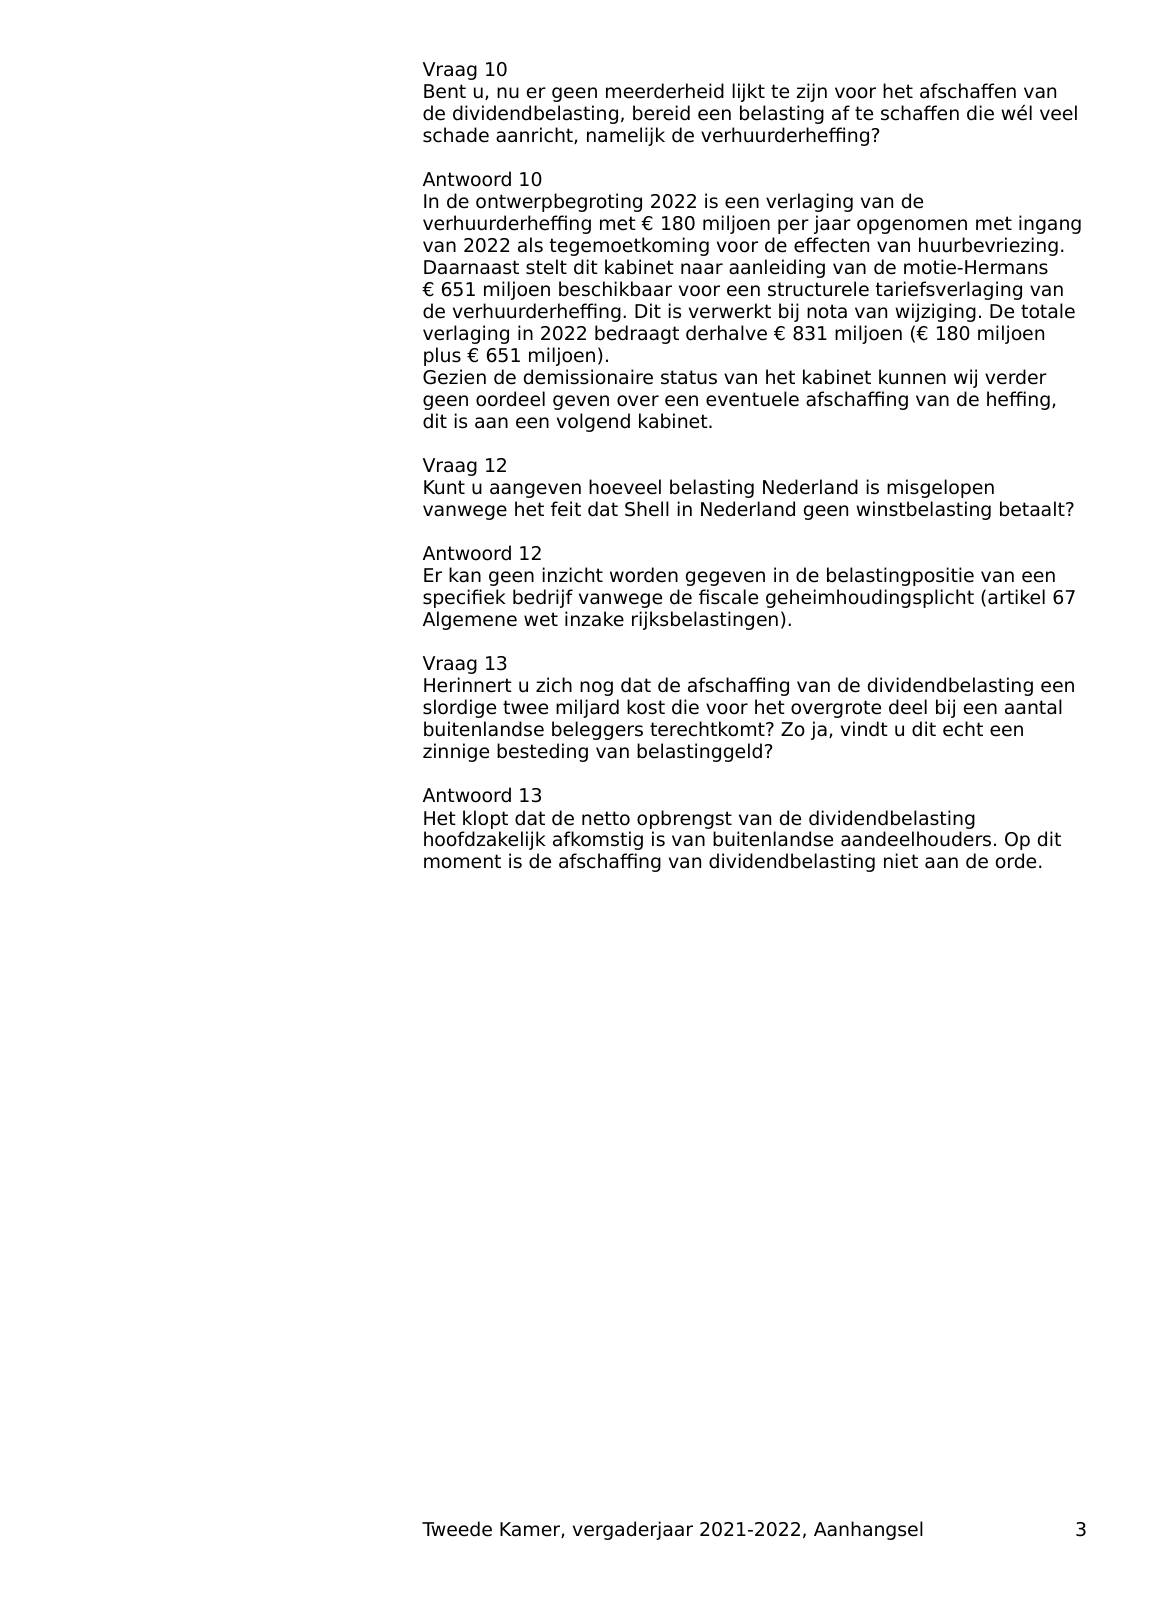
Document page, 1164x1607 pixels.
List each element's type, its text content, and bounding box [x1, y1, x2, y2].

text Bent u, nu er geen meerderheid lijkt te zijn voor het afschaffen van de dividendbelasting, bereid een belasting af te schaffen die wél veel schade aanricht, namelijk de verhuurderheffing? [422, 81, 1087, 147]
text Antwoord 13 [422, 785, 1087, 807]
text Vraag 12 [422, 455, 1087, 477]
text Herinnert u zich nog dat de afschaffing van de dividendbelasting een slordige twee miljard kost die voor het overgrote deel bij een aantal buitenlandse beleggers terechtkomt? Zo ja, vindt u dit echt een zinnige besteding van belastinggeld? [422, 675, 1087, 763]
text Antwoord 10 [422, 169, 1087, 191]
text Vraag 10 [422, 59, 1087, 81]
text Er kan geen inzicht worden gegeven in de belastingpositie van een specifiek bedrijf vanwege de fiscale geheimhoudingsplicht (artikel 67 Algemene wet inzake rijksbelastingen). [422, 565, 1087, 631]
text Antwoord 12 [422, 543, 1087, 565]
text Vraag 13 [422, 653, 1087, 675]
text Gezien de demissionaire status van het kabinet kunnen wij verder geen oordeel geven over een eventuele afschaffing van de heffing, dit is aan een volgend kabinet. [422, 367, 1087, 433]
text Kunt u aangeven hoeveel belasting Nederland is misgelopen vanwege het feit dat Shell in Nederland geen winstbelasting betaalt? [422, 477, 1087, 521]
text Het klopt dat de netto opbrengst van de dividendbelasting hoofdzakelijk afkomstig is van buitenlandse aandeelhouders. Op dit moment is de afschaffing van dividendbelasting niet aan de orde. [422, 807, 1087, 873]
text In de ontwerpbegroting 2022 is een verlaging van de verhuurderheffing met € 180 miljoen per jaar opgenomen met ingang van 2022 als tegemoetkoming voor de effecten van huurbevriezing. Daarnaast stelt dit kabinet naar aanleiding van de motie-Hermans € 651 miljoen beschikbaar voor een structurele tariefsverlaging van de verhuurderheffing. Dit is verwerkt bij nota van wijziging. De totale verlaging in 2022 bedraagt derhalve € 831 miljoen (€ 180 miljoen plus € 651 miljoen). [422, 191, 1087, 367]
